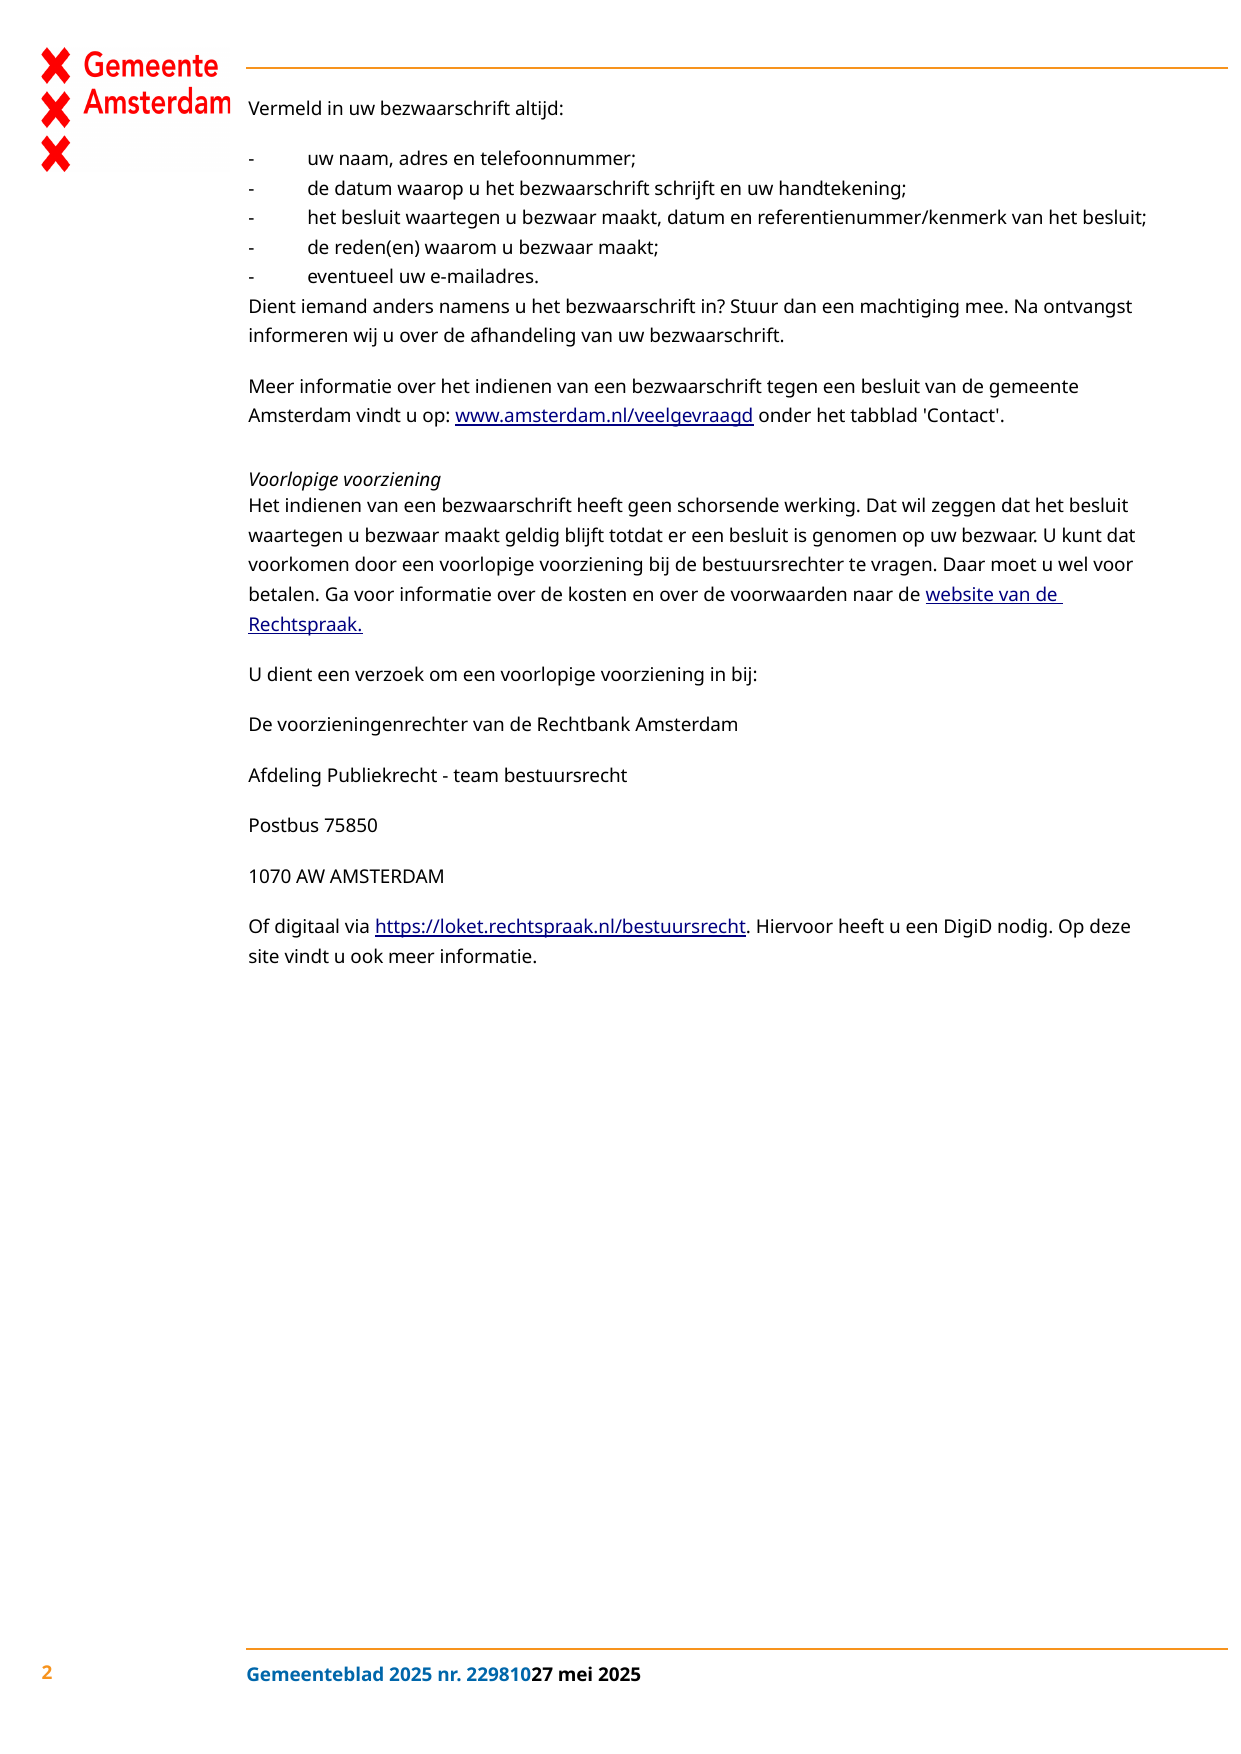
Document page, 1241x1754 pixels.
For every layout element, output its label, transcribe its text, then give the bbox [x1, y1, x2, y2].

list uw naam, adres en telefoonnummer; [248, 145, 1152, 171]
text Het indienen van een bezwaarschrift heeft geen schorsende werking. Dat wil zeggen dat het besluit waartegen u bezwaar maakt geldig blijft totdat er een besluit is genomen op uw bezwaar. U kunt dat voorkomen door een voorlopige voorziening bij de bestuursrechter te vragen. Daar moet u wel voor betalen. Ga voor informatie over de kosten en over de voorwaarden naar de website van de Rechtspraak. [248, 492, 1152, 636]
text 1070 AW AMSTERDAM [248, 863, 1152, 888]
text Dient iemand anders namens u het bezwaarschrift in? Stuur dan een machtiging mee. Na ontvangst informeren wij u over de afhandeling van uw bezwaarschrift. [248, 293, 1152, 348]
text Postbus 75850 [248, 812, 1152, 838]
text De voorzieningenrechter van de Rechtbank Amsterdam [248, 712, 1152, 737]
list eventueel uw e-mailadres. [248, 263, 1152, 289]
list de datum waarop u het bezwaarschrift schrijft en uw handtekening; [248, 175, 1152, 201]
text Vermeld in uw bezwaarschrift altijd: [248, 95, 1152, 121]
list de reden(en) waarom u bezwaar maakt; [248, 234, 1152, 260]
list het besluit waartegen u bezwaar maakt, datum en referentienummer/kenmerk van het besluit; [248, 204, 1152, 230]
text Voorlopige voorziening [248, 467, 1152, 492]
picture [41, 47, 231, 172]
text Afdeling Publiekrecht - team bestuursrecht [248, 762, 1152, 788]
text Meer informatie over het indienen van een bezwaarschrift tegen een besluit van de gemeente Amsterdam vindt u op: www.amsterdam.nl/veelgevraagd onder het tabblad 'Contact'. [248, 373, 1152, 428]
text U dient een verzoek om een voorlopige voorziening in bij: [248, 661, 1152, 687]
text Of digitaal via https://loket.rechtspraak.nl/bestuursrecht. Hiervoor heeft u een DigiD nodig. Op deze site vindt u ook meer informatie. [248, 913, 1152, 968]
